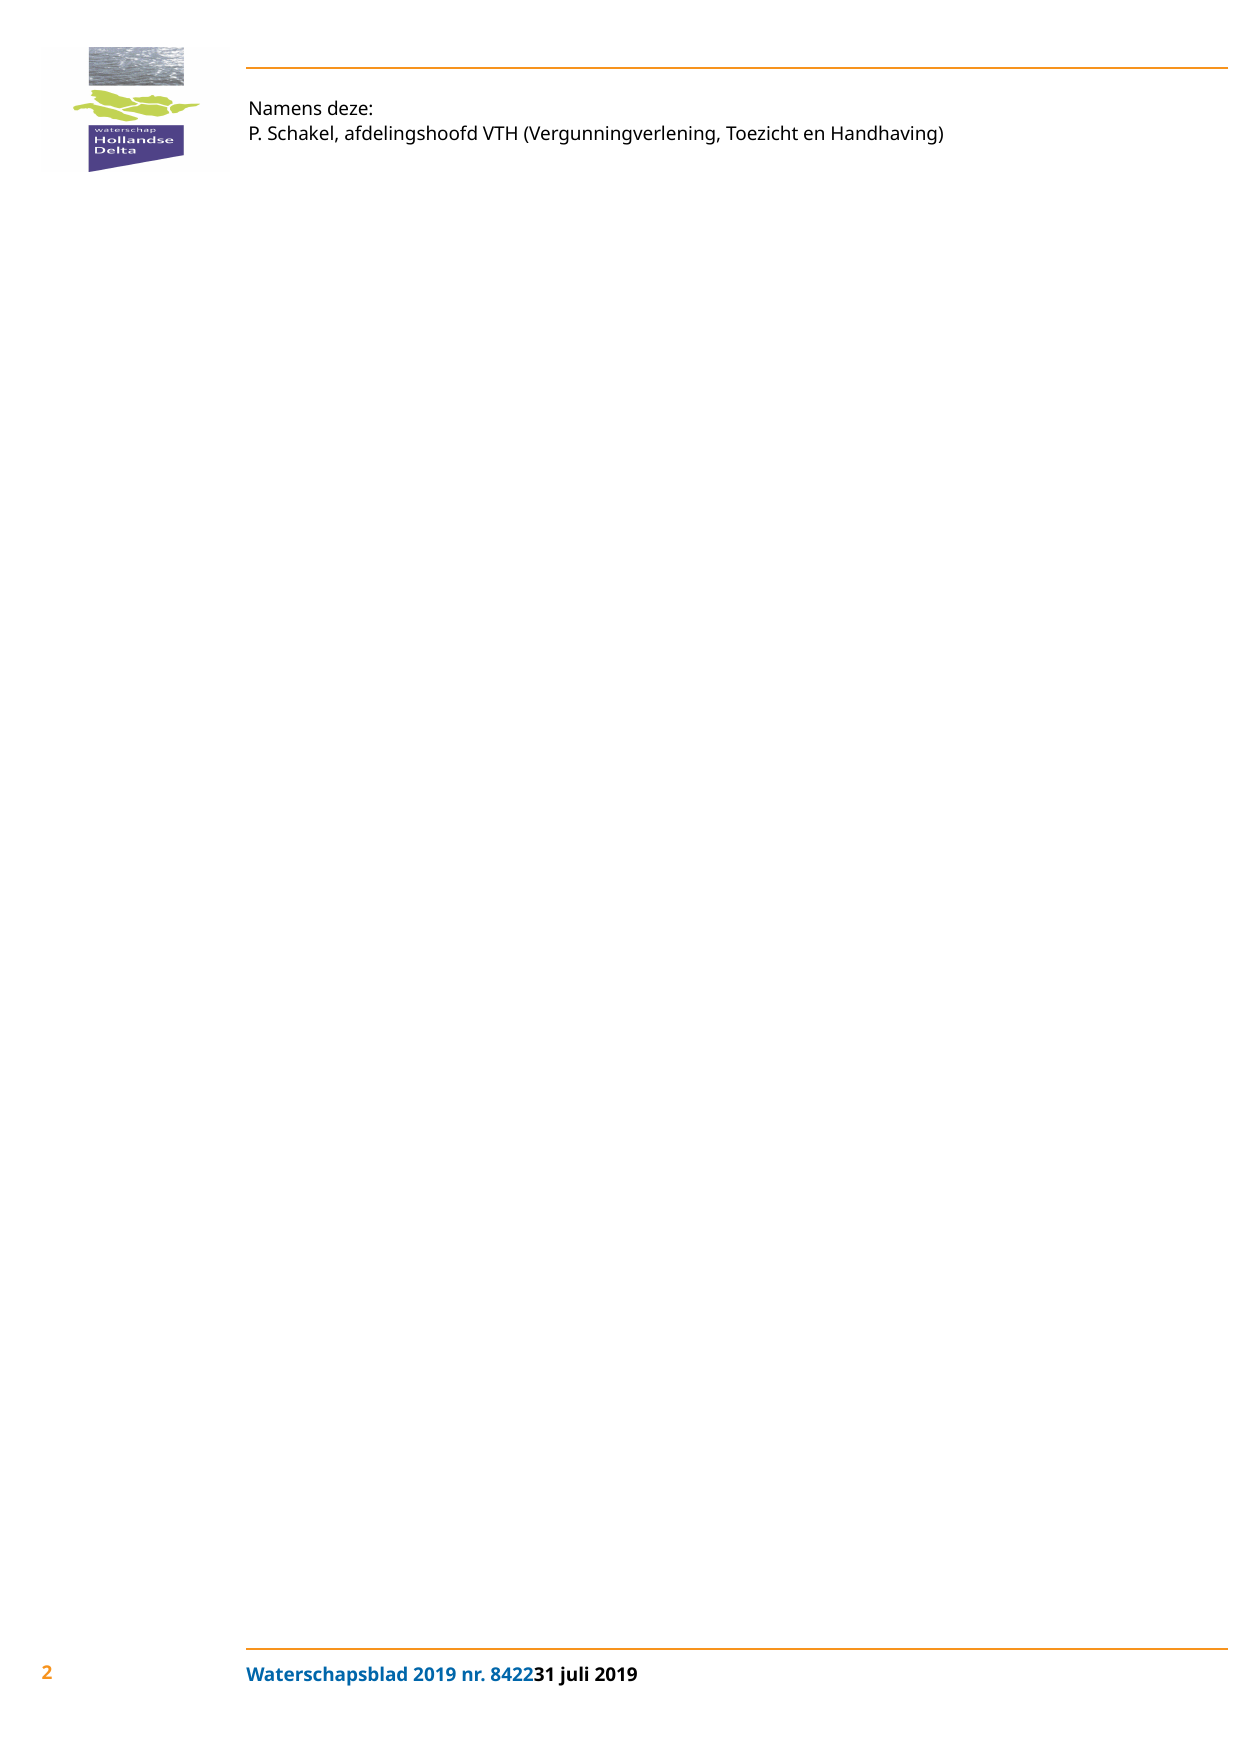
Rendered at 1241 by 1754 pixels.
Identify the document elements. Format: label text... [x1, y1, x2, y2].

text P. Schakel, afdelingshoofd VTH (Vergunningverlening, Toezicht en Handhaving) [248, 121, 1152, 146]
text Namens deze: [248, 95, 1152, 121]
picture [41, 47, 231, 172]
